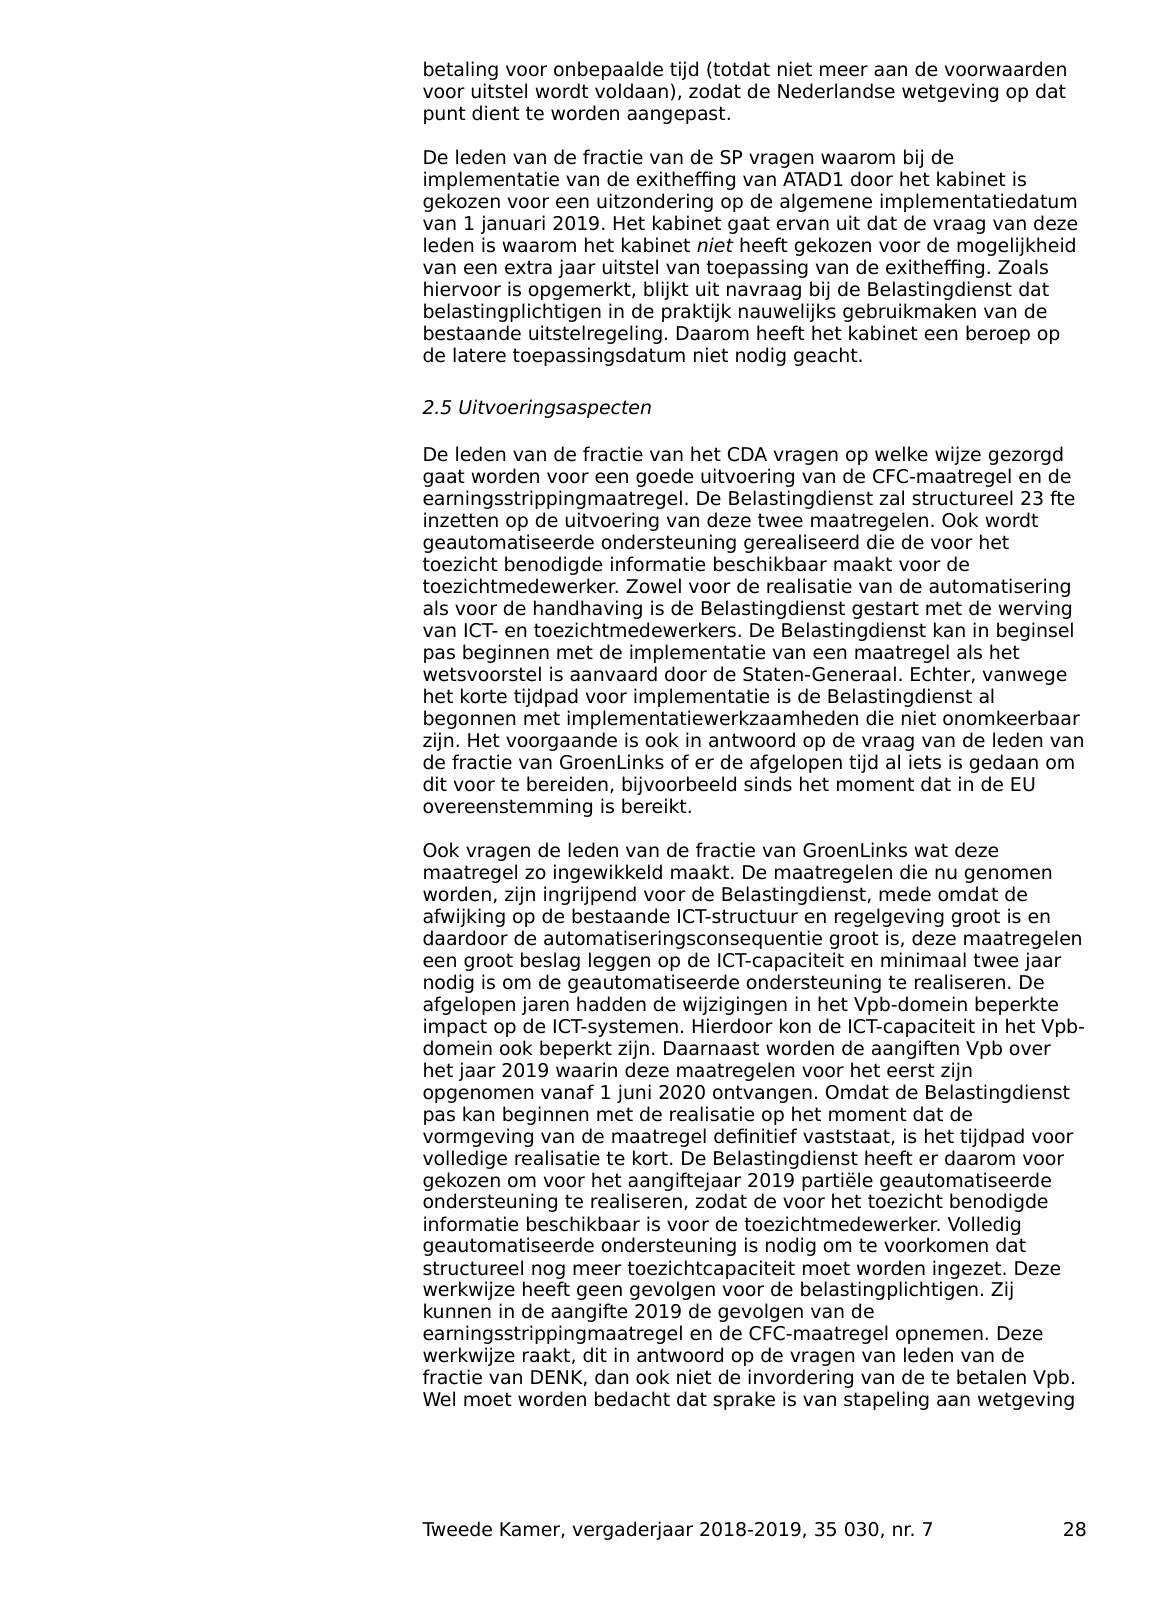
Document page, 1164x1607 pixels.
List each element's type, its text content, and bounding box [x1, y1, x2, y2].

text Ook vragen de leden van de fractie van GroenLinks wat deze maatregel zo ingewikkeld maakt. De maatregelen die nu genomen worden, zijn ingrijpend voor de Belastingdienst, mede omdat de afwijking op de bestaande ICT-structuur en regelgeving groot is en daardoor de automatiseringsconsequentie groot is, deze maatregelen een groot beslag leggen op de ICT-capaciteit en minimaal twee jaar nodig is om de geautomatiseerde ondersteuning te realiseren. De afgelopen jaren hadden de wijzigingen in het Vpb-domein beperkte impact op de ICT-systemen. Hierdoor kon de ICT-capaciteit in het Vpb-domein ook beperkt zijn. Daarnaast worden de aangiften Vpb over het jaar 2019 waarin deze maatregelen voor het eerst zijn opgenomen vanaf 1 juni 2020 ontvangen. Omdat de Belastingdienst pas kan beginnen met de realisatie op het moment dat de vormgeving van de maatregel definitief vaststaat, is het tijdpad voor volledige realisatie te kort. De Belastingdienst heeft er daarom voor gekozen om voor het aangiftejaar 2019 partiële geautomatiseerde ondersteuning te realiseren, zodat de voor het toezicht benodigde informatie beschikbaar is voor de toezichtmedewerker. Volledig geautomatiseerde ondersteuning is nodig om te voorkomen dat structureel nog meer toezichtcapaciteit moet worden ingezet. Deze werkwijze heeft geen gevolgen voor de belastingplichtigen. Zij kunnen in de aangifte 2019 de gevolgen van de earningsstrippingmaatregel en de CFC-maatregel opnemen. Deze werkwijze raakt, dit in antwoord op de vragen van leden van de fractie van DENK, dan ook niet de invordering van de te betalen Vpb. Wel moet worden bedacht dat sprake is van stapeling aan wetgeving [422, 840, 1087, 1411]
subtitle 2.5 Uitvoeringsaspecten [422, 397, 1087, 419]
text De leden van de fractie van het CDA vragen op welke wijze gezorgd gaat worden voor een goede uitvoering van de CFC-maatregel en de earningsstrippingmaatregel. De Belastingdienst zal structureel 23 fte inzetten op de uitvoering van deze twee maatregelen. Ook wordt geautomatiseerde ondersteuning gerealiseerd die de voor het toezicht benodigde informatie beschikbaar maakt voor de toezichtmedewerker. Zowel voor de realisatie van de automatisering als voor de handhaving is de Belastingdienst gestart met de werving van ICT- en toezichtmedewerkers. De Belastingdienst kan in beginsel pas beginnen met de implementatie van een maatregel als het wetsvoorstel is aanvaard door de Staten-Generaal. Echter, vanwege het korte tijdpad voor implementatie is de Belastingdienst al begonnen met implementatiewerkzaamheden die niet onomkeerbaar zijn. Het voorgaande is ook in antwoord op de vraag van de leden van de fractie van GroenLinks of er de afgelopen tijd al iets is gedaan om dit voor te bereiden, bijvoorbeeld sinds het moment dat in de EU overeenstemming is bereikt. [422, 444, 1087, 818]
text De leden van de fractie van de SP vragen waarom bij de implementatie van de exitheffing van ATAD1 door het kabinet is gekozen voor een uitzondering op de algemene implementatiedatum van 1 januari 2019. Het kabinet gaat ervan uit dat de vraag van deze leden is waarom het kabinet niet heeft gekozen voor de mogelijkheid van een extra jaar uitstel van toepassing van de exitheffing. Zoals hiervoor is opgemerkt, blijkt uit navraag bij de Belastingdienst dat belastingplichtigen in de praktijk nauwelijks gebruikmaken van de bestaande uitstelregeling. Daarom heeft het kabinet een beroep op de latere toepassingsdatum niet nodig geacht. [422, 147, 1087, 367]
text betaling voor onbepaalde tijd (totdat niet meer aan de voorwaarden voor uitstel wordt voldaan), zodat de Nederlandse wetgeving op dat punt dient te worden aangepast. [422, 59, 1087, 125]
